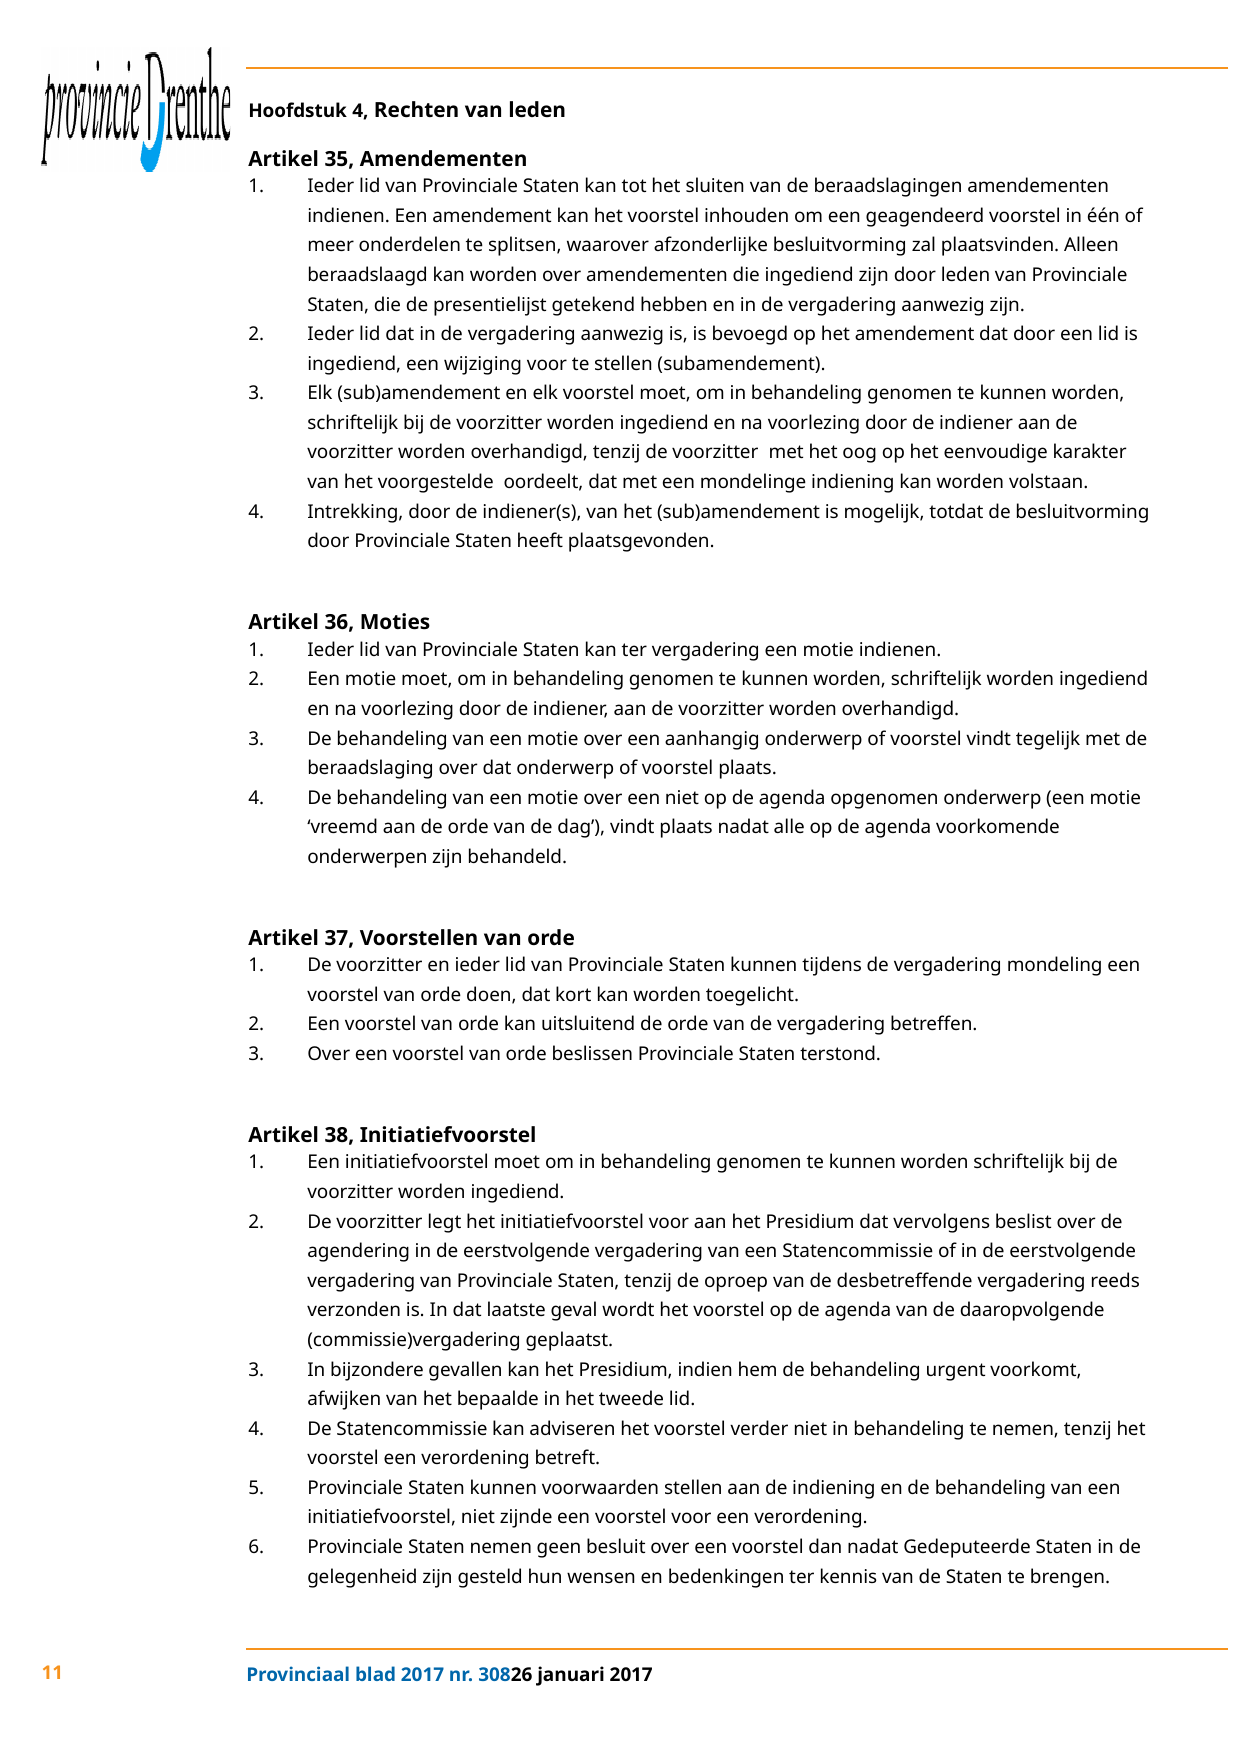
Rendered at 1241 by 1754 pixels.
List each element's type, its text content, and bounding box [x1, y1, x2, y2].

text Artikel 37, Voorstellen van orde [248, 923, 1152, 951]
text Hoofdstuk 4, Rechten van leden [248, 95, 1152, 123]
text Artikel 36, Moties [248, 607, 1152, 636]
list Een voorstel van orde kan uitsluitend de orde van de vergadering betreffen. [248, 1011, 1152, 1036]
list Intrekking, door de indiener(s), van het (sub)amendement is mogelijk, totdat de besluitvorming door Provinciale Staten heeft plaatsgevonden. [248, 498, 1152, 553]
list De voorzitter en ieder lid van Provinciale Staten kunnen tijdens de vergadering mondeling een voorstel van orde doen, dat kort kan worden toegelicht. [248, 951, 1152, 1007]
list Een motie moet, om in behandeling genomen te kunnen worden, schriftelijk worden ingediend en na voorlezing door de indiener, aan de voorzitter worden overhandigd. [248, 666, 1152, 721]
text Artikel 38, Initiatiefvoorstel [248, 1120, 1152, 1149]
list Provinciale Staten nemen geen besluit over een voorstel dan nadat Gedeputeerde Staten in de gelegenheid zijn gesteld hun wensen en bedenkingen ter kennis van de Staten te brengen. [248, 1533, 1152, 1588]
list De behandeling van een motie over een aanhangig onderwerp of voorstel vindt tegelijk met de beraadslaging over dat onderwerp of voorstel plaats. [248, 725, 1152, 780]
list Een initiatiefvoorstel moet om in behandeling genomen te kunnen worden schriftelijk bij de voorzitter worden ingediend. [248, 1149, 1152, 1204]
list Provinciale Staten kunnen voorwaarden stellen aan de indiening en de behandeling van een initiatiefvoorstel, niet zijnde een voorstel voor een verordening. [248, 1474, 1152, 1529]
list Ieder lid dat in de vergadering aanwezig is, is bevoegd op het amendement dat door een lid is ingediend, een wijziging voor te stellen (subamendement). [248, 320, 1152, 376]
list In bijzondere gevallen kan het Presidium, indien hem de behandeling urgent voorkomt, afwijken van het bepaalde in het tweede lid. [248, 1356, 1152, 1411]
list Ieder lid van Provinciale Staten kan tot het sluiten van de beraadslagingen amendementen indienen. Een amendement kan het voorstel inhouden om een geagendeerd voorstel in één of meer onderdelen te splitsen, waarover afzonderlijke besluitvorming zal plaatsvinden. Alleen beraadslaagd kan worden over amendementen die ingediend zijn door leden van Provinciale Staten, die de presentielijst getekend hebben en in de vergadering aanwezig zijn. [248, 172, 1152, 317]
list Elk (sub)amendement en elk voorstel moet, om in behandeling genomen te kunnen worden, schriftelijk bij de voorzitter worden ingediend en na voorlezing door de indiener aan de voorzitter worden overhandigd, tenzij de voorzitter ­ met het oog op het eenvoudige karakter van het voorgestelde ­ oordeelt, dat met een mondelinge indiening kan worden volstaan. [248, 379, 1152, 494]
list De Statencommissie kan adviseren het voorstel verder niet in behandeling te nemen, tenzij het voorstel een verordening betreft. [248, 1415, 1152, 1470]
list Ieder lid van Provinciale Staten kan ter vergadering een motie indienen. [248, 636, 1152, 662]
list De voorzitter legt het initiatiefvoorstel voor aan het Presidium dat vervolgens beslist over de agendering in de eerstvolgende vergadering van een Statencommissie of in de eerstvolgende vergadering van Provinciale Staten, tenzij de oproep van de desbetreffende vergadering reeds verzonden is. In dat laatste geval wordt het voorstel op de agenda van de daaropvolgende (commissie)vergadering geplaatst. [248, 1208, 1152, 1352]
picture [41, 47, 231, 172]
text Artikel 35, Amendementen [248, 144, 1152, 172]
list De behandeling van een motie over een niet op de agenda opgenomen onderwerp (een motie ‘vreemd aan de orde van de dag’), vindt plaats nadat alle op de agenda voorkomende onderwerpen zijn behandeld. [248, 784, 1152, 869]
list Over een voorstel van orde beslissen Provinciale Staten terstond. [248, 1040, 1152, 1066]
